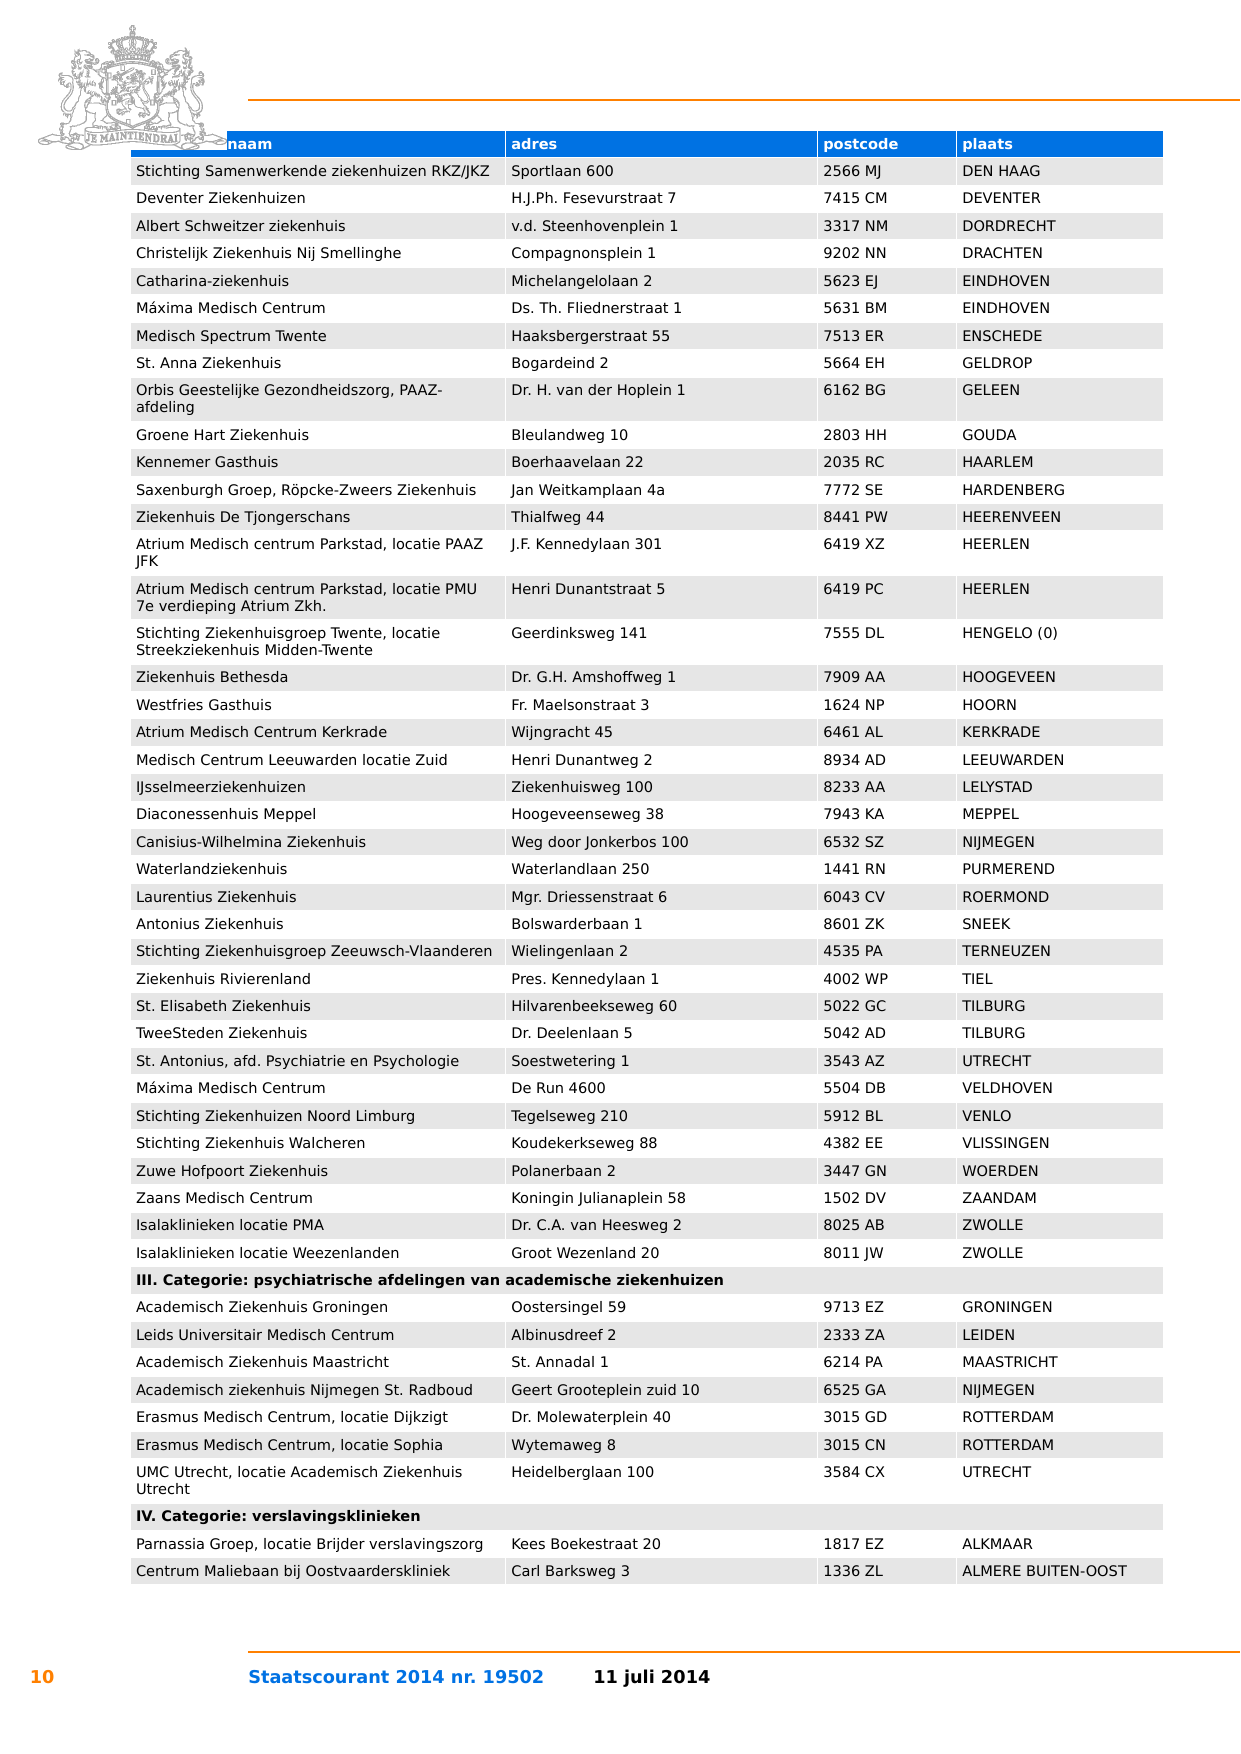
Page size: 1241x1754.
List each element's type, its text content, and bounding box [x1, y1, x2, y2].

table_cell DORDRECHT [957, 213, 1163, 239]
table_cell ROTTERDAM [957, 1432, 1163, 1458]
table_cell 4382 EE [818, 1130, 956, 1157]
table_cell Diaconessenhuis Meppel [131, 802, 505, 828]
table_cell 8011 JW [818, 1240, 956, 1266]
table_cell Parnassia Groep, locatie Brijder verslavingszorg [131, 1531, 505, 1557]
table_cell Ds. Th. Fliednerstraat 1 [506, 295, 817, 322]
table_cell IV. Categorie: verslavingsklinieken [131, 1504, 1163, 1530]
table_cell Orbis Geestelijke Gezondheidszorg, PAAZ-afdeling [131, 378, 505, 421]
table_cell LELYSTAD [957, 774, 1163, 801]
table_cell TILBURG [957, 993, 1163, 1020]
table_cell Koudekerkseweg 88 [506, 1130, 817, 1157]
table_cell St. Antonius, afd. Psychiatrie en Psychologie [131, 1048, 505, 1074]
table_cell Geert Grooteplein zuid 10 [506, 1377, 817, 1403]
table_cell 7909 AA [818, 665, 956, 691]
table_cell Sportlaan 600 [506, 158, 817, 185]
table_cell Geerdinksweg 141 [506, 620, 817, 663]
table_cell 3317 NM [818, 213, 956, 239]
table_cell MEPPEL [957, 802, 1163, 828]
table_header adres [506, 131, 817, 157]
table_cell ZWOLLE [957, 1213, 1163, 1239]
table_cell 3584 CX [818, 1459, 956, 1502]
table_cell Ziekenhuis De Tjongerschans [131, 504, 505, 530]
table_cell HARDENBERG [957, 477, 1163, 503]
table_cell Kees Boekestraat 20 [506, 1531, 817, 1557]
table_cell UMC Utrecht, locatie Academisch Ziekenhuis Utrecht [131, 1459, 505, 1502]
table_cell Polanerbaan 2 [506, 1158, 817, 1184]
table_cell Medisch Spectrum Twente [131, 323, 505, 349]
table_cell Stichting Ziekenhuizen Noord Limburg [131, 1103, 505, 1129]
table_cell 9713 EZ [818, 1295, 956, 1321]
table_cell 7415 CM [818, 186, 956, 212]
table_cell De Run 4600 [506, 1076, 817, 1102]
table_cell Dr. H. van der Hoplein 1 [506, 378, 817, 421]
table_cell UTRECHT [957, 1459, 1163, 1502]
table_cell 6419 XZ [818, 531, 956, 575]
table_cell Henri Dunantweg 2 [506, 747, 817, 773]
table_cell 6532 SZ [818, 829, 956, 855]
table_cell HEERLEN [957, 531, 1163, 575]
table_cell 3543 AZ [818, 1048, 956, 1074]
table_cell KERKRADE [957, 719, 1163, 746]
table_cell Ziekenhuisweg 100 [506, 774, 817, 801]
table_cell 4535 PA [818, 939, 956, 965]
table_cell Westfries Gasthuis [131, 692, 505, 718]
table_cell 6214 PA [818, 1350, 956, 1376]
table_cell Máxima Medisch Centrum [131, 1076, 505, 1102]
table_cell HEERENVEEN [957, 504, 1163, 530]
table_cell ZAANDAM [957, 1185, 1163, 1211]
table_cell Máxima Medisch Centrum [131, 295, 505, 322]
table_cell ZWOLLE [957, 1240, 1163, 1266]
table_cell Tegelseweg 210 [506, 1103, 817, 1129]
table_cell 6419 PC [818, 576, 956, 619]
table_cell 2333 ZA [818, 1322, 956, 1348]
table_cell DRACHTEN [957, 241, 1163, 267]
table_cell Erasmus Medisch Centrum, locatie Sophia [131, 1432, 505, 1458]
table_cell 3015 GD [818, 1404, 956, 1431]
table_cell Christelijk Ziekenhuis Nij Smellinghe [131, 241, 505, 267]
table_cell TILBURG [957, 1021, 1163, 1047]
table_cell SNEEK [957, 911, 1163, 937]
table_cell 5912 BL [818, 1103, 956, 1129]
table_cell EINDHOVEN [957, 268, 1163, 294]
table_cell 1336 ZL [818, 1558, 956, 1584]
table_cell VELDHOVEN [957, 1076, 1163, 1102]
table_cell 7772 SE [818, 477, 956, 503]
table_cell GOUDA [957, 422, 1163, 448]
table_header naam [131, 131, 505, 157]
table_cell Thialfweg 44 [506, 504, 817, 530]
table_cell Bolswarderbaan 1 [506, 911, 817, 937]
table_header postcode [818, 131, 956, 157]
table_cell Waterlandlaan 250 [506, 856, 817, 883]
table_cell 2035 RC [818, 449, 956, 476]
table_cell v.d. Steenhovenplein 1 [506, 213, 817, 239]
table_cell IJsselmeerziekenhuizen [131, 774, 505, 801]
table_cell 7943 KA [818, 802, 956, 828]
table_cell 3015 CN [818, 1432, 956, 1458]
table_cell Academisch Ziekenhuis Groningen [131, 1295, 505, 1321]
table_cell Zuwe Hofpoort Ziekenhuis [131, 1158, 505, 1184]
table_cell HENGELO (0) [957, 620, 1163, 663]
table_cell HEERLEN [957, 576, 1163, 619]
table_cell GELEEN [957, 378, 1163, 421]
table_cell Isalaklinieken locatie PMA [131, 1213, 505, 1239]
table_cell Stichting Ziekenhuis Walcheren [131, 1130, 505, 1157]
table_cell VENLO [957, 1103, 1163, 1129]
table_cell Soestwetering 1 [506, 1048, 817, 1074]
table_cell Antonius Ziekenhuis [131, 911, 505, 937]
table_cell Michelangelolaan 2 [506, 268, 817, 294]
table_cell Catharina-ziekenhuis [131, 268, 505, 294]
table_cell Heidelberglaan 100 [506, 1459, 817, 1502]
table_cell Isalaklinieken locatie Weezenlanden [131, 1240, 505, 1266]
table_cell LEEUWARDEN [957, 747, 1163, 773]
table_cell Ziekenhuis Bethesda [131, 665, 505, 691]
table_cell 1624 NP [818, 692, 956, 718]
table_header plaats [957, 131, 1163, 157]
table_cell Academisch ziekenhuis Nijmegen St. Radboud [131, 1377, 505, 1403]
table_cell Stichting Ziekenhuisgroep Twente, locatie Streekziekenhuis Midden-Twente [131, 620, 505, 663]
table_cell 5042 AD [818, 1021, 956, 1047]
table_cell Atrium Medisch centrum Parkstad, locatie PAAZ JFK [131, 531, 505, 575]
table_cell TERNEUZEN [957, 939, 1163, 965]
table_cell Albinusdreef 2 [506, 1322, 817, 1348]
table_cell 2566 MJ [818, 158, 956, 185]
table_cell Fr. Maelsonstraat 3 [506, 692, 817, 718]
table_cell 8441 PW [818, 504, 956, 530]
table_cell Groene Hart Ziekenhuis [131, 422, 505, 448]
table_cell Zaans Medisch Centrum [131, 1185, 505, 1211]
table_cell Wijngracht 45 [506, 719, 817, 746]
table_cell Dr. G.H. Amshoffweg 1 [506, 665, 817, 691]
table_cell 1817 EZ [818, 1531, 956, 1557]
table_cell Oostersingel 59 [506, 1295, 817, 1321]
table_cell ROERMOND [957, 884, 1163, 910]
table_cell HOOGEVEEN [957, 665, 1163, 691]
table_cell St. Anna Ziekenhuis [131, 350, 505, 376]
table_cell Wielingenlaan 2 [506, 939, 817, 965]
table_cell VLISSINGEN [957, 1130, 1163, 1157]
table_cell 3447 GN [818, 1158, 956, 1184]
table_cell Deventer Ziekenhuizen [131, 186, 505, 212]
table_cell 5631 BM [818, 295, 956, 322]
picture [38, 25, 227, 150]
table_cell Haaksbergerstraat 55 [506, 323, 817, 349]
table_cell Wytemaweg 8 [506, 1432, 817, 1458]
table_cell 6043 CV [818, 884, 956, 910]
table_cell J.F. Kennedylaan 301 [506, 531, 817, 575]
table_cell 1502 DV [818, 1185, 956, 1211]
table_cell ALMERE BUITEN-OOST [957, 1558, 1163, 1584]
table_cell 5504 DB [818, 1076, 956, 1102]
table_cell Bogardeind 2 [506, 350, 817, 376]
table_cell HAARLEM [957, 449, 1163, 476]
table_cell TweeSteden Ziekenhuis [131, 1021, 505, 1047]
table_cell Atrium Medisch Centrum Kerkrade [131, 719, 505, 746]
table_cell Albert Schweitzer ziekenhuis [131, 213, 505, 239]
table_cell Stichting Ziekenhuisgroep Zeeuwsch-Vlaanderen [131, 939, 505, 965]
table_cell III. Categorie: psychiatrische afdelingen van academische ziekenhuizen [131, 1267, 1163, 1294]
table_cell Leids Universitair Medisch Centrum [131, 1322, 505, 1348]
table_cell Medisch Centrum Leeuwarden locatie Zuid [131, 747, 505, 773]
table_cell LEIDEN [957, 1322, 1163, 1348]
table_cell 6162 BG [818, 378, 956, 421]
table_cell ENSCHEDE [957, 323, 1163, 349]
table_cell Jan Weitkamplaan 4a [506, 477, 817, 503]
table_cell NIJMEGEN [957, 829, 1163, 855]
table_cell MAASTRICHT [957, 1350, 1163, 1376]
table_cell Koningin Julianaplein 58 [506, 1185, 817, 1211]
table_cell GRONINGEN [957, 1295, 1163, 1321]
table_cell Mgr. Driessenstraat 6 [506, 884, 817, 910]
table_cell 6461 AL [818, 719, 956, 746]
table_cell GELDROP [957, 350, 1163, 376]
table_cell 1441 RN [818, 856, 956, 883]
table_cell H.J.Ph. Fesevurstraat 7 [506, 186, 817, 212]
table_cell 6525 GA [818, 1377, 956, 1403]
table_cell Saxenburgh Groep, Röpcke-Zweers Ziekenhuis [131, 477, 505, 503]
table_cell Hilvarenbeekseweg 60 [506, 993, 817, 1020]
table_cell Canisius-Wilhelmina Ziekenhuis [131, 829, 505, 855]
table_cell WOERDEN [957, 1158, 1163, 1184]
table_cell 8601 ZK [818, 911, 956, 937]
table_cell Atrium Medisch centrum Parkstad, locatie PMU 7e verdieping Atrium Zkh. [131, 576, 505, 619]
table_cell Hoogeveenseweg 38 [506, 802, 817, 828]
table_cell 8025 AB [818, 1213, 956, 1239]
table_cell Weg door Jonkerbos 100 [506, 829, 817, 855]
table_cell Dr. C.A. van Heesweg 2 [506, 1213, 817, 1239]
table_cell ROTTERDAM [957, 1404, 1163, 1431]
table_cell Erasmus Medisch Centrum, locatie Dijkzigt [131, 1404, 505, 1431]
table_cell PURMEREND [957, 856, 1163, 883]
table_cell Laurentius Ziekenhuis [131, 884, 505, 910]
table_cell Kennemer Gasthuis [131, 449, 505, 476]
table_cell Dr. Molewaterplein 40 [506, 1404, 817, 1431]
table_cell Bleulandweg 10 [506, 422, 817, 448]
table_cell DEN HAAG [957, 158, 1163, 185]
table_cell Boerhaavelaan 22 [506, 449, 817, 476]
table_cell ALKMAAR [957, 1531, 1163, 1557]
table_cell DEVENTER [957, 186, 1163, 212]
table_cell Dr. Deelenlaan 5 [506, 1021, 817, 1047]
table_cell 8233 AA [818, 774, 956, 801]
table_cell Compagnonsplein 1 [506, 241, 817, 267]
table_cell Stichting Samenwerkende ziekenhuizen RKZ/JKZ [131, 158, 505, 185]
table_cell UTRECHT [957, 1048, 1163, 1074]
table_cell Waterlandziekenhuis [131, 856, 505, 883]
table_cell Pres. Kennedylaan 1 [506, 966, 817, 992]
table_cell Henri Dunantstraat 5 [506, 576, 817, 619]
table_cell 7513 ER [818, 323, 956, 349]
table_cell 5664 EH [818, 350, 956, 376]
table_cell EINDHOVEN [957, 295, 1163, 322]
table_cell Carl Barksweg 3 [506, 1558, 817, 1584]
table_cell TIEL [957, 966, 1163, 992]
table_cell 5022 GC [818, 993, 956, 1020]
table_cell 8934 AD [818, 747, 956, 773]
table_cell 7555 DL [818, 620, 956, 663]
table_cell St. Elisabeth Ziekenhuis [131, 993, 505, 1020]
table_cell 4002 WP [818, 966, 956, 992]
table_cell 9202 NN [818, 241, 956, 267]
table_cell Academisch Ziekenhuis Maastricht [131, 1350, 505, 1376]
table_cell Centrum Maliebaan bij Oostvaarderskliniek [131, 1558, 505, 1584]
table_cell 5623 EJ [818, 268, 956, 294]
table_cell HOORN [957, 692, 1163, 718]
table_cell Groot Wezenland 20 [506, 1240, 817, 1266]
table_cell Ziekenhuis Rivierenland [131, 966, 505, 992]
table_cell St. Annadal 1 [506, 1350, 817, 1376]
table_cell 2803 HH [818, 422, 956, 448]
table_cell NIJMEGEN [957, 1377, 1163, 1403]
